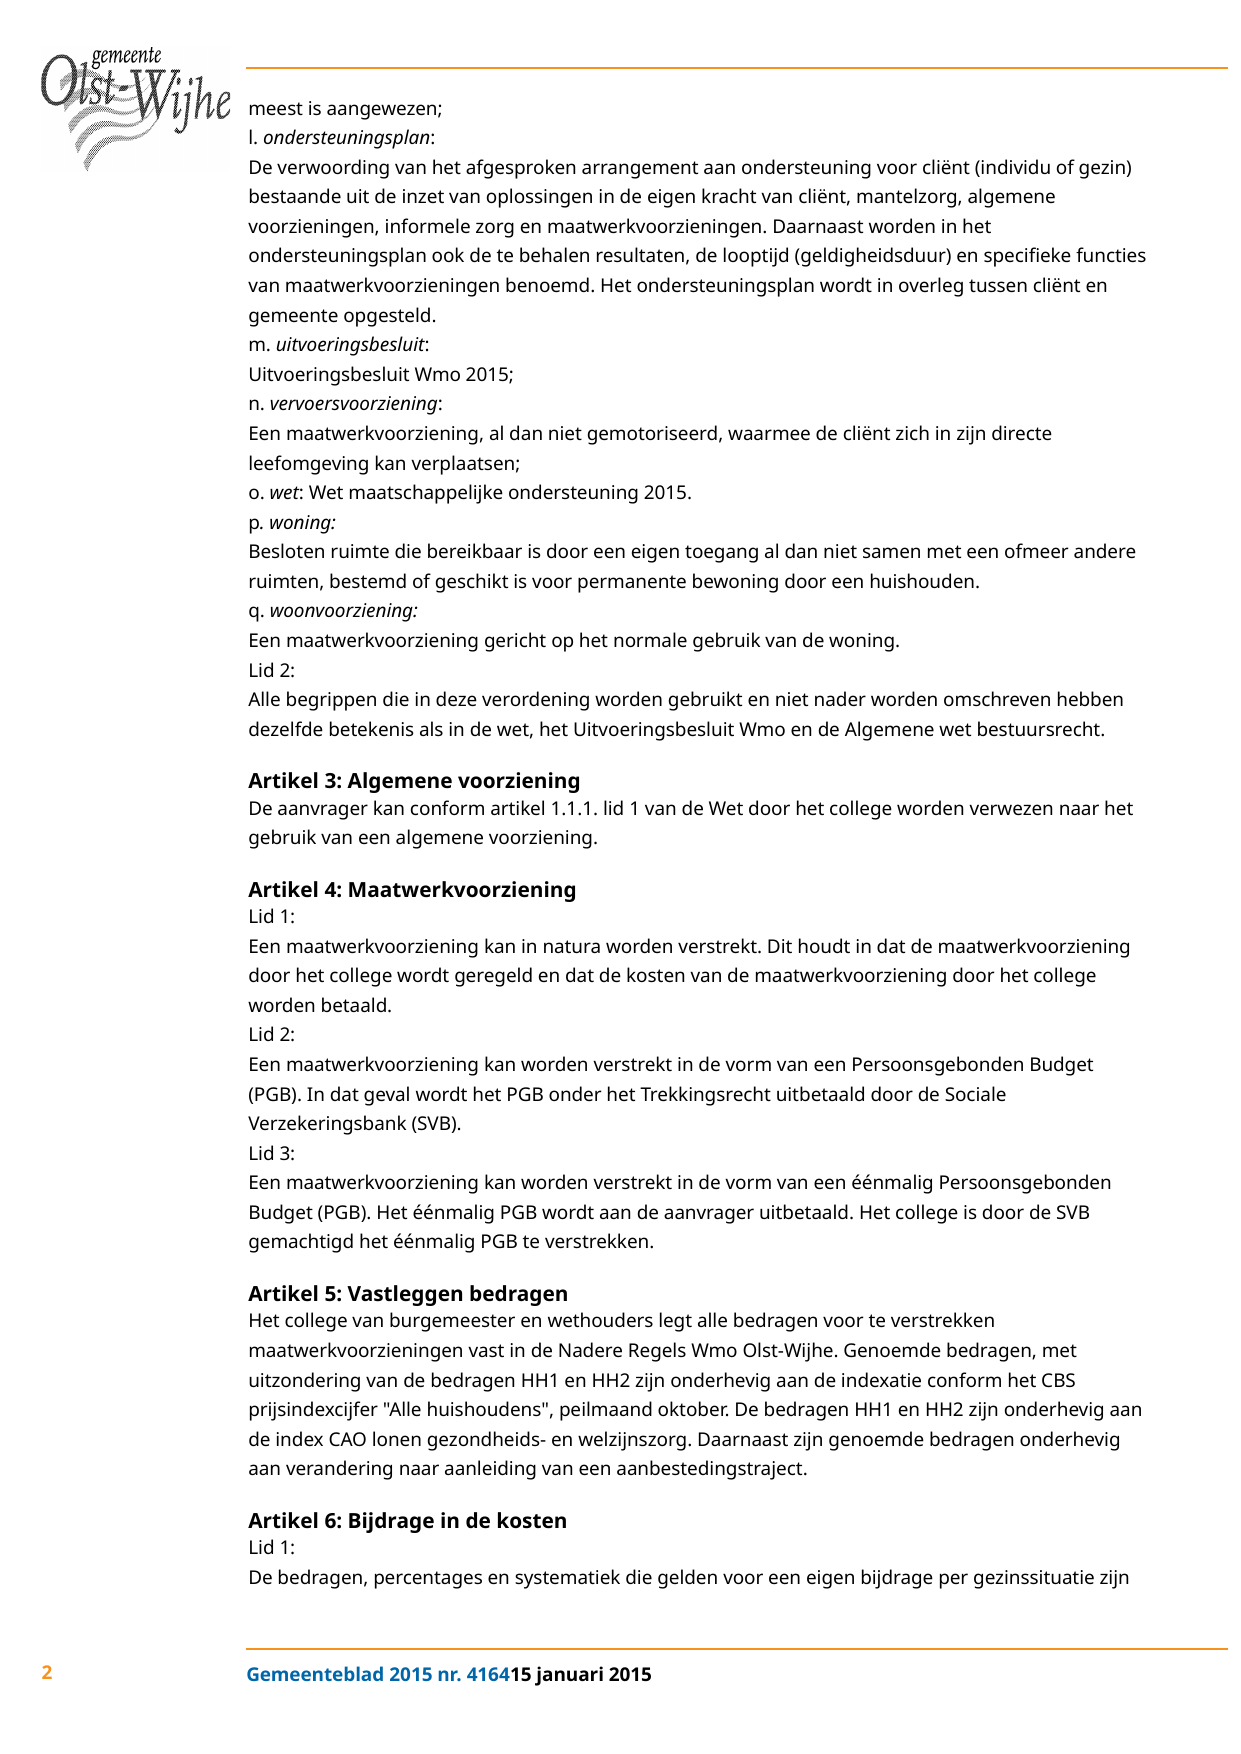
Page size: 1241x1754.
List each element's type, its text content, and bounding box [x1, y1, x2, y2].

text De verwoording van het afgesproken arrangement aan ondersteuning voor cliënt (individu of gezin) bestaande uit de inzet van oplossingen in de eigen kracht van cliënt, mantelzorg, algemene voorzieningen, informele zorg en maatwerkvoorzieningen. Daarnaast worden in het ondersteuningsplan ook de te behalen resultaten, de looptijd (geldigheidsduur) en specifieke functies van maatwerkvoorzieningen benoemd. Het ondersteuningsplan wordt in overleg tussen cliënt en gemeente opgesteld. [248, 154, 1152, 328]
text Een maatwerkvoorziening kan worden verstrekt in de vorm van een éénmalig Persoonsgebonden Budget (PGB). Het éénmalig PGB wordt aan de aanvrager uitbetaald. Het college is door de SVB gemachtigd het éénmalig PGB te verstrekken. [248, 1169, 1152, 1254]
text Artikel 5: Vastleggen bedragen [248, 1279, 1152, 1308]
text Artikel 3: Algemene voorziening [248, 766, 1152, 795]
text Een maatwerkvoorziening, al dan niet gemotoriseerd, waarmee de cliënt zich in zijn directe leefomgeving kan verplaatsen; [248, 420, 1152, 476]
text q. woonvoorziening: [248, 598, 1152, 623]
text Lid 2: [248, 1022, 1152, 1047]
text o. wet: Wet maatschappelijke ondersteuning 2015. [248, 479, 1152, 505]
text Het college van burgemeester en wethouders legt alle bedragen voor te verstrekken maatwerkvoorzieningen vast in de Nadere Regels Wmo Olst-Wijhe. Genoemde bedragen, met uitzondering van de bedragen HH1 en HH2 zijn onderhevig aan de indexatie conform het CBS prijsindexcijfer "Alle huishoudens", peilmaand oktober. De bedragen HH1 en HH2 zijn onderhevig aan de index CAO lonen gezondheids- en welzijnszorg. Daarnaast zijn genoemde bedragen onderhevig aan verandering naar aanleiding van een aanbestedingstraject. [248, 1308, 1152, 1481]
text meest is aangewezen; [248, 95, 1152, 121]
text Een maatwerkvoorziening kan worden verstrekt in de vorm van een Persoonsgebonden Budget (PGB). In dat geval wordt het PGB onder het Trekkingsrecht uitbetaald door de Sociale Verzekeringsbank (SVB). [248, 1051, 1152, 1136]
text p. woning: [248, 509, 1152, 535]
text Artikel 6: Bijdrage in de kosten [248, 1506, 1152, 1534]
text Lid 1: [248, 1534, 1152, 1560]
text Een maatwerkvoorziening gericht op het normale gebruik van de woning. [248, 627, 1152, 653]
picture [41, 47, 231, 172]
text Alle begrippen die in deze verordening worden gebruikt en niet nader worden omschreven hebben dezelfde betekenis als in de wet, het Uitvoeringsbesluit Wmo en de Algemene wet bestuursrecht. [248, 686, 1152, 742]
text Besloten ruimte die bereikbaar is door een eigen toegang al dan niet samen met een ofmeer andere ruimten, bestemd of geschikt is voor permanente bewoning door een huishouden. [248, 538, 1152, 594]
text De bedragen, percentages en systematiek die gelden voor een eigen bijdrage per gezinssituatie zijn [248, 1564, 1152, 1590]
text Uitvoeringsbesluit Wmo 2015; [248, 361, 1152, 387]
text Lid 1: [248, 903, 1152, 929]
text Lid 2: [248, 657, 1152, 683]
text l. ondersteuningsplan: [248, 124, 1152, 150]
text m. uitvoeringsbesluit: [248, 331, 1152, 357]
text Lid 3: [248, 1140, 1152, 1166]
text Een maatwerkvoorziening kan in natura worden verstrekt. Dit houdt in dat de maatwerkvoorziening door het college wordt geregeld en dat de kosten van de maatwerkvoorziening door het college worden betaald. [248, 933, 1152, 1018]
text n. vervoersvoorziening: [248, 391, 1152, 416]
text Artikel 4: Maatwerkvoorziening [248, 875, 1152, 903]
text De aanvrager kan conform artikel 1.1.1. lid 1 van de Wet door het college worden verwezen naar het gebruik van een algemene voorziening. [248, 795, 1152, 850]
